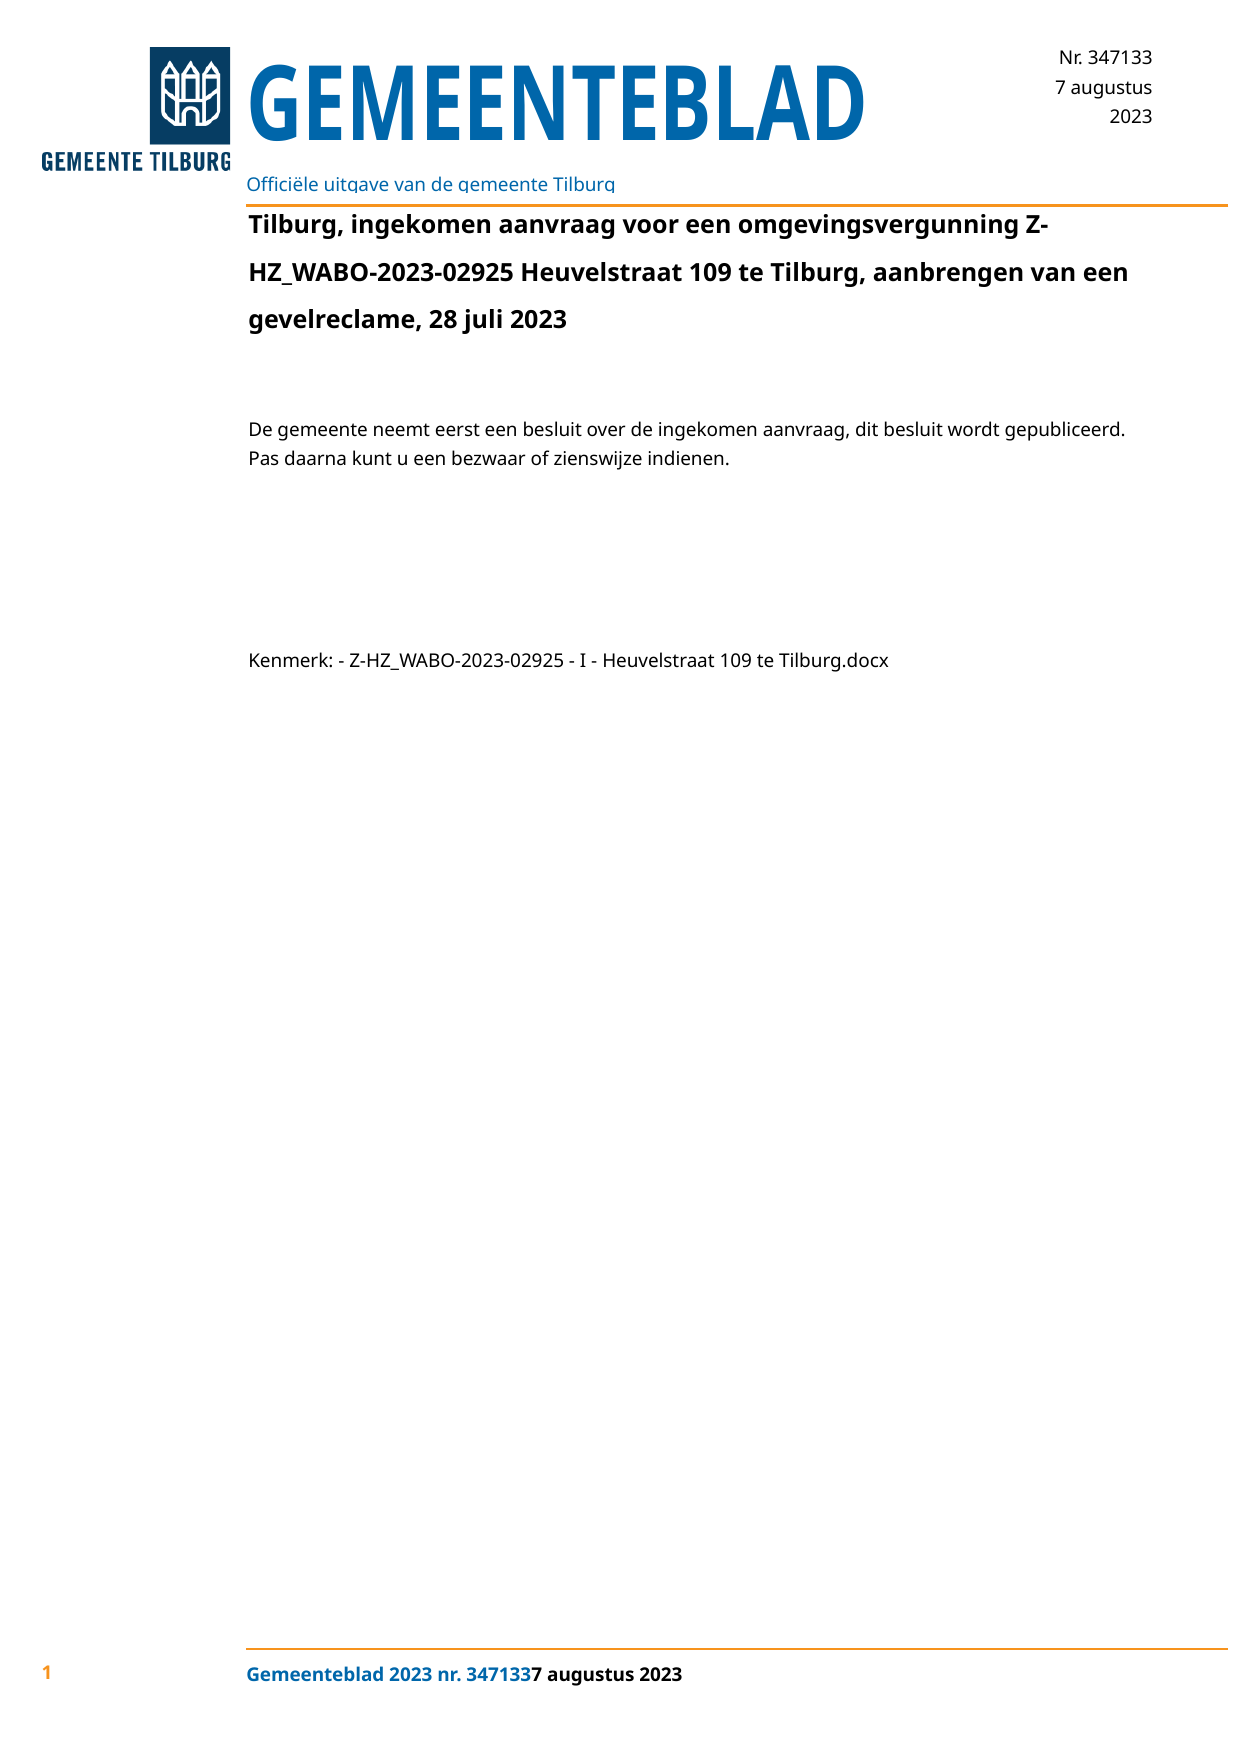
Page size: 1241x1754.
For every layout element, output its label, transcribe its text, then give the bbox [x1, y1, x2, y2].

text Kenmerk: - Z-HZ_WABO-2023-02925 - I - Heuvelstraat 109 te Tilburg.docx [248, 647, 1152, 673]
picture [41, 47, 231, 172]
text Tilburg, ingekomen aanvraag voor een omgevingsvergunning Z-HZ_WABO-2023-02925 Heuvelstraat 109 te Tilburg, aanbrengen van een gevelreclame, 28 juli 2023 [248, 207, 1152, 336]
text De gemeente neemt eerst een besluit over de ingekomen aanvraag, dit besluit wordt gepubliceerd. Pas daarna kunt u een bezwaar of zienswijze indienen. [248, 416, 1152, 471]
